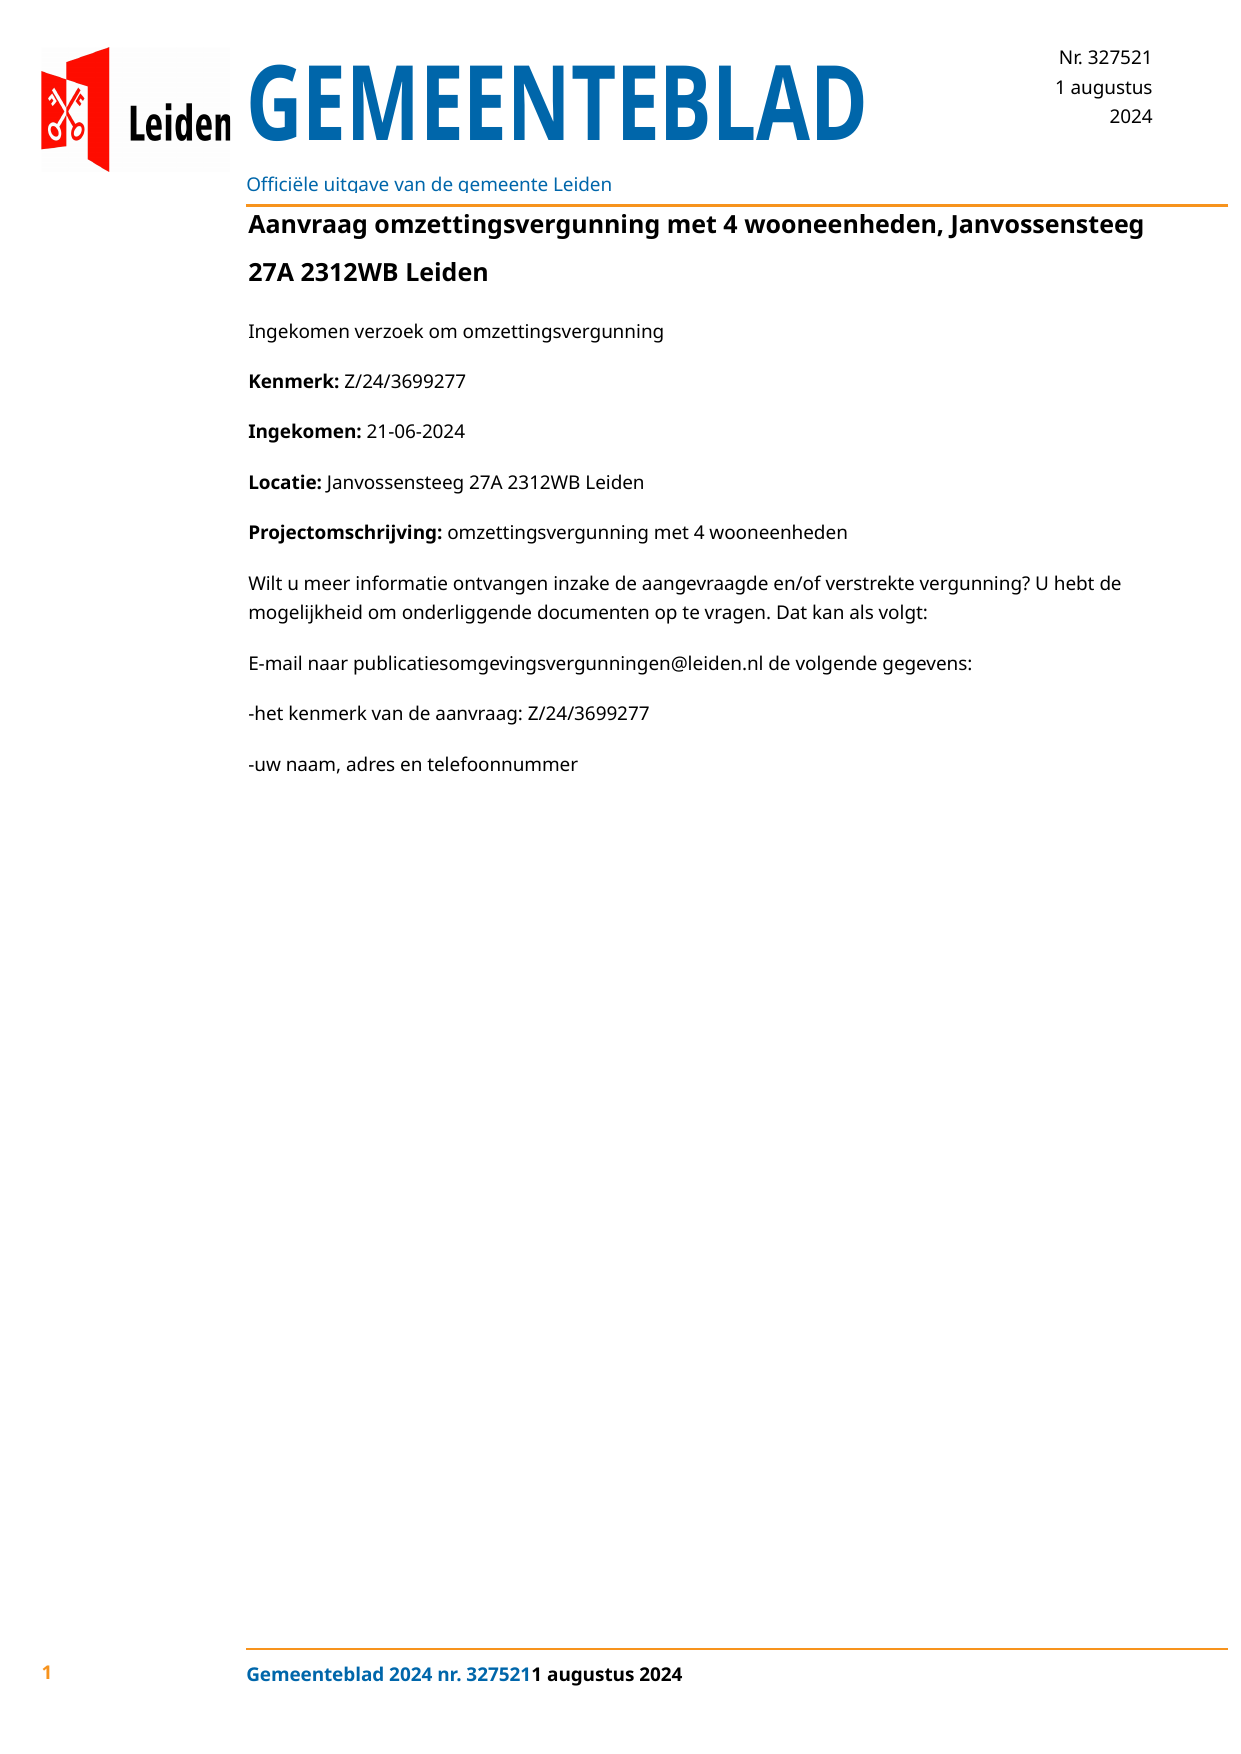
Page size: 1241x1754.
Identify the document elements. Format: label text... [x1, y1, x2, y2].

text Locatie: Janvossensteeg 27A 2312WB Leiden [248, 469, 1152, 495]
text Wilt u meer informatie ontvangen inzake de aangevraagde en/of verstrekte vergunning? U hebt de mogelijkheid om onderliggende documenten op te vragen. Dat kan als volgt: [248, 570, 1152, 625]
text Ingekomen: 21-06-2024 [248, 419, 1152, 444]
text Projectomschrijving: omzettingsvergunning met 4 wooneenheden [248, 519, 1152, 545]
text -uw naam, adres en telefoonnummer [248, 751, 1152, 777]
text Aanvraag omzettingsvergunning met 4 wooneenheden, Janvossensteeg 27A 2312WB Leiden [248, 207, 1152, 288]
text -het kenmerk van de aanvraag: Z/24/3699277 [248, 700, 1152, 726]
text Ingekomen verzoek om omzettingsvergunning [248, 318, 1152, 344]
picture [41, 47, 231, 172]
text Kenmerk: Z/24/3699277 [248, 368, 1152, 394]
text E-mail naar publicatiesomgevingsvergunningen@leiden.nl de volgende gegevens: [248, 650, 1152, 676]
